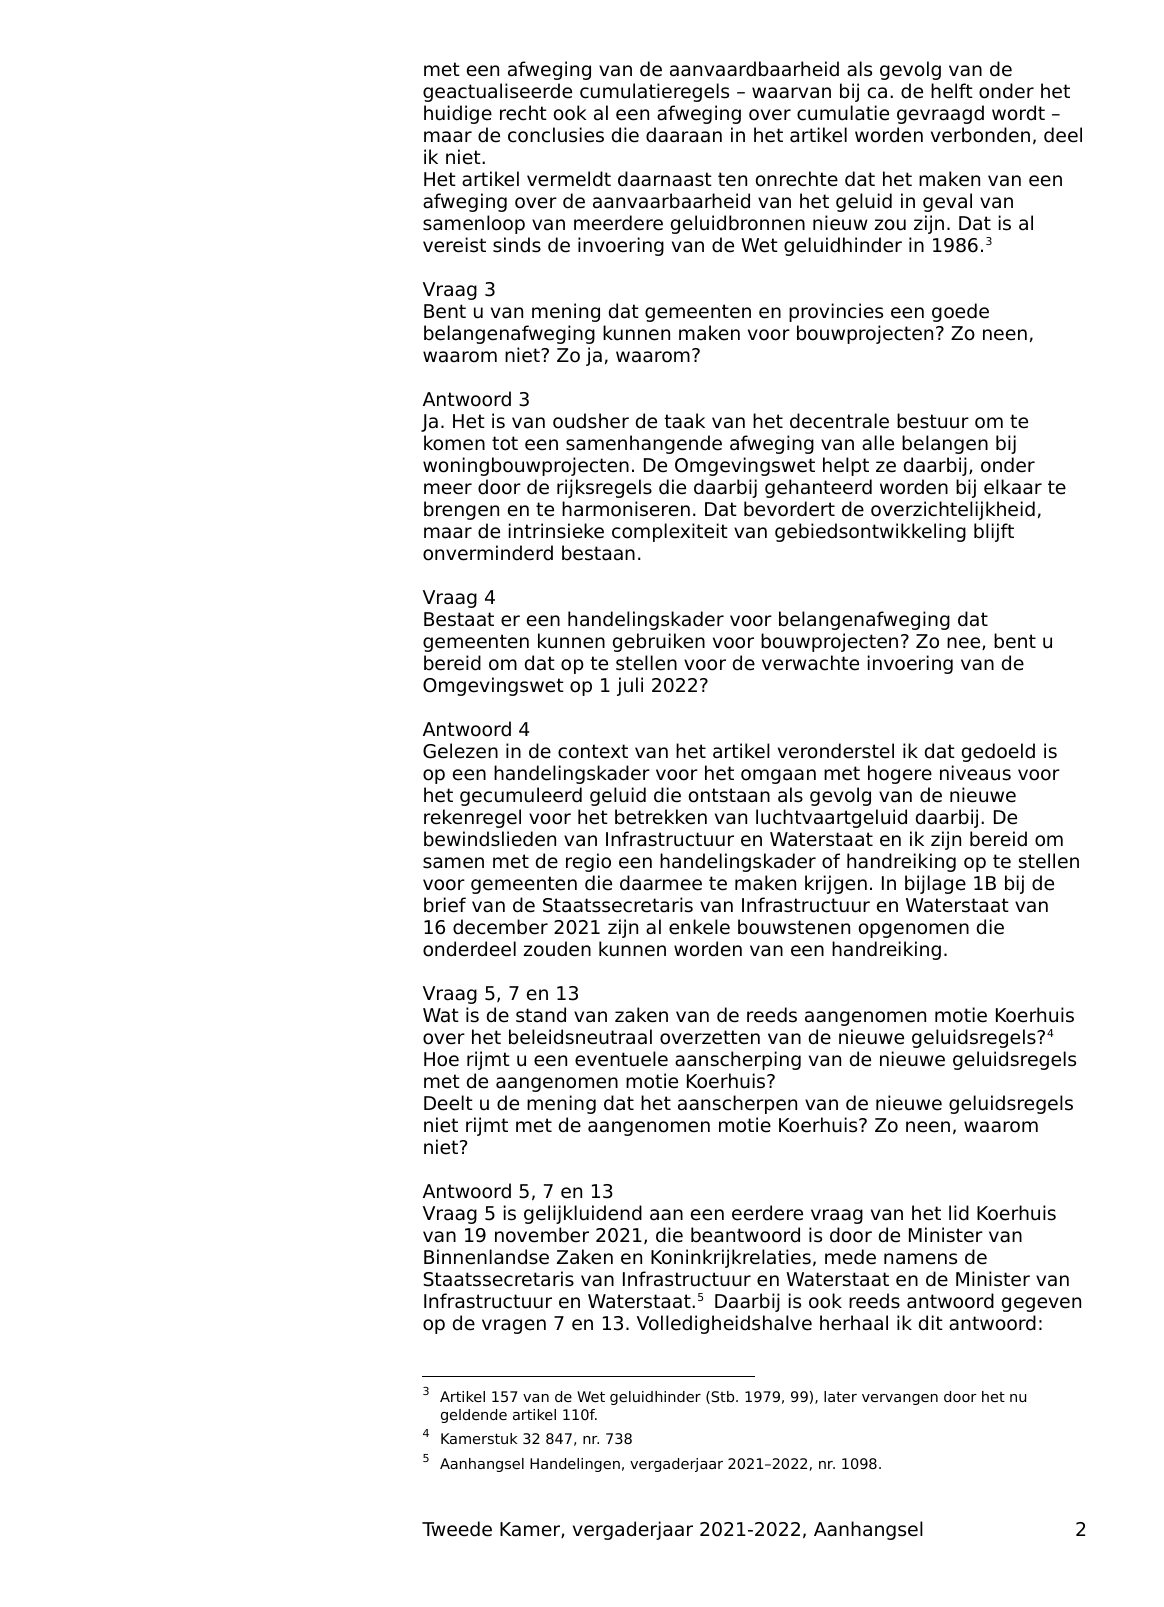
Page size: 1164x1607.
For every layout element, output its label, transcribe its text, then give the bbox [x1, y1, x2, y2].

text Vraag 5, 7 en 13 [422, 983, 1087, 1005]
text Ja. Het is van oudsher de taak van het decentrale bestuur om te komen tot een samenhangende afweging van alle belangen bij woningbouwprojecten. De Omgevingswet helpt ze daarbij, onder meer door de rijksregels die daarbij gehanteerd worden bij elkaar te brengen en te harmoniseren. Dat bevordert de overzichtelijkheid, maar de intrinsieke complexiteit van gebiedsontwikkeling blijft onverminderd bestaan. [422, 411, 1087, 565]
text Antwoord 3 [422, 389, 1087, 411]
text Bestaat er een handelingskader voor belangenafweging dat gemeenten kunnen gebruiken voor bouwprojecten? Zo nee, bent u bereid om dat op te stellen voor de verwachte invoering van de Omgevingswet op 1 juli 2022? [422, 609, 1087, 697]
text Vraag 5 is gelijkluidend aan een eerdere vraag van het lid Koerhuis van 19 november 2021, die beantwoord is door de Minister van Binnenlandse Zaken en Koninkrijkrelaties, mede namens de Staatssecretaris van Infrastructuur en Waterstaat en de Minister van Infrastructuur en Waterstaat. Daarbij is ook reeds antwoord gegeven op de vragen 7 en 13. Volledigheidshalve herhaal ik dit antwoord: [422, 1203, 1087, 1335]
text Antwoord 4 [422, 719, 1087, 741]
text Deelt u de mening dat het aanscherpen van de nieuwe geluidsregels niet rijmt met de aangenomen motie Koerhuis? Zo neen, waarom niet? [422, 1093, 1087, 1159]
text Vraag 3 [422, 279, 1087, 301]
text Wat is de stand van zaken van de reeds aangenomen motie Koerhuis over het beleidsneutraal overzetten van de nieuwe geluidsregels? [422, 1005, 1087, 1049]
text met een afweging van de aanvaardbaarheid als gevolg van de geactualiseerde cumulatieregels – waarvan bij ca. de helft onder het huidige recht ook al een afweging over cumulatie gevraagd wordt – maar de conclusies die daaraan in het artikel worden verbonden, deel ik niet. [422, 59, 1087, 169]
text Gelezen in de context van het artikel veronderstel ik dat gedoeld is op een handelingskader voor het omgaan met hogere niveaus voor het gecumuleerd geluid die ontstaan als gevolg van de nieuwe rekenregel voor het betrekken van luchtvaartgeluid daarbij. De bewindslieden van Infrastructuur en Waterstaat en ik zijn bereid om samen met de regio een handelingskader of handreiking op te stellen voor gemeenten die daarmee te maken krijgen. In bijlage 1B bij de brief van de Staatssecretaris van Infrastructuur en Waterstaat van 16 december 2021 zijn al enkele bouwstenen opgenomen die onderdeel zouden kunnen worden van een handreiking. [422, 741, 1087, 961]
text Bent u van mening dat gemeenten en provincies een goede belangenafweging kunnen maken voor bouwprojecten? Zo neen, waarom niet? Zo ja, waarom? [422, 301, 1087, 367]
text Artikel 157 van de Wet geluidhinder (Stb. 1979, 99), later vervangen door het nu geldende artikel 110f. [422, 1385, 1087, 1424]
text Het artikel vermeldt daarnaast ten onrechte dat het maken van een afweging over de aanvaarbaarheid van het geluid in geval van samenloop van meerdere geluidbronnen nieuw zou zijn. Dat is al vereist sinds de invoering van de Wet geluidhinder in 1986. [422, 169, 1087, 257]
text Antwoord 5, 7 en 13 [422, 1181, 1087, 1203]
text Aanhangsel Handelingen, vergaderjaar 2021–2022, nr. 1098. [422, 1452, 1087, 1474]
text Hoe rijmt u een eventuele aanscherping van de nieuwe geluidsregels met de aangenomen motie Koerhuis? [422, 1049, 1087, 1093]
text Vraag 4 [422, 587, 1087, 609]
text Kamerstuk 32 847, nr. 738 [422, 1427, 1087, 1449]
